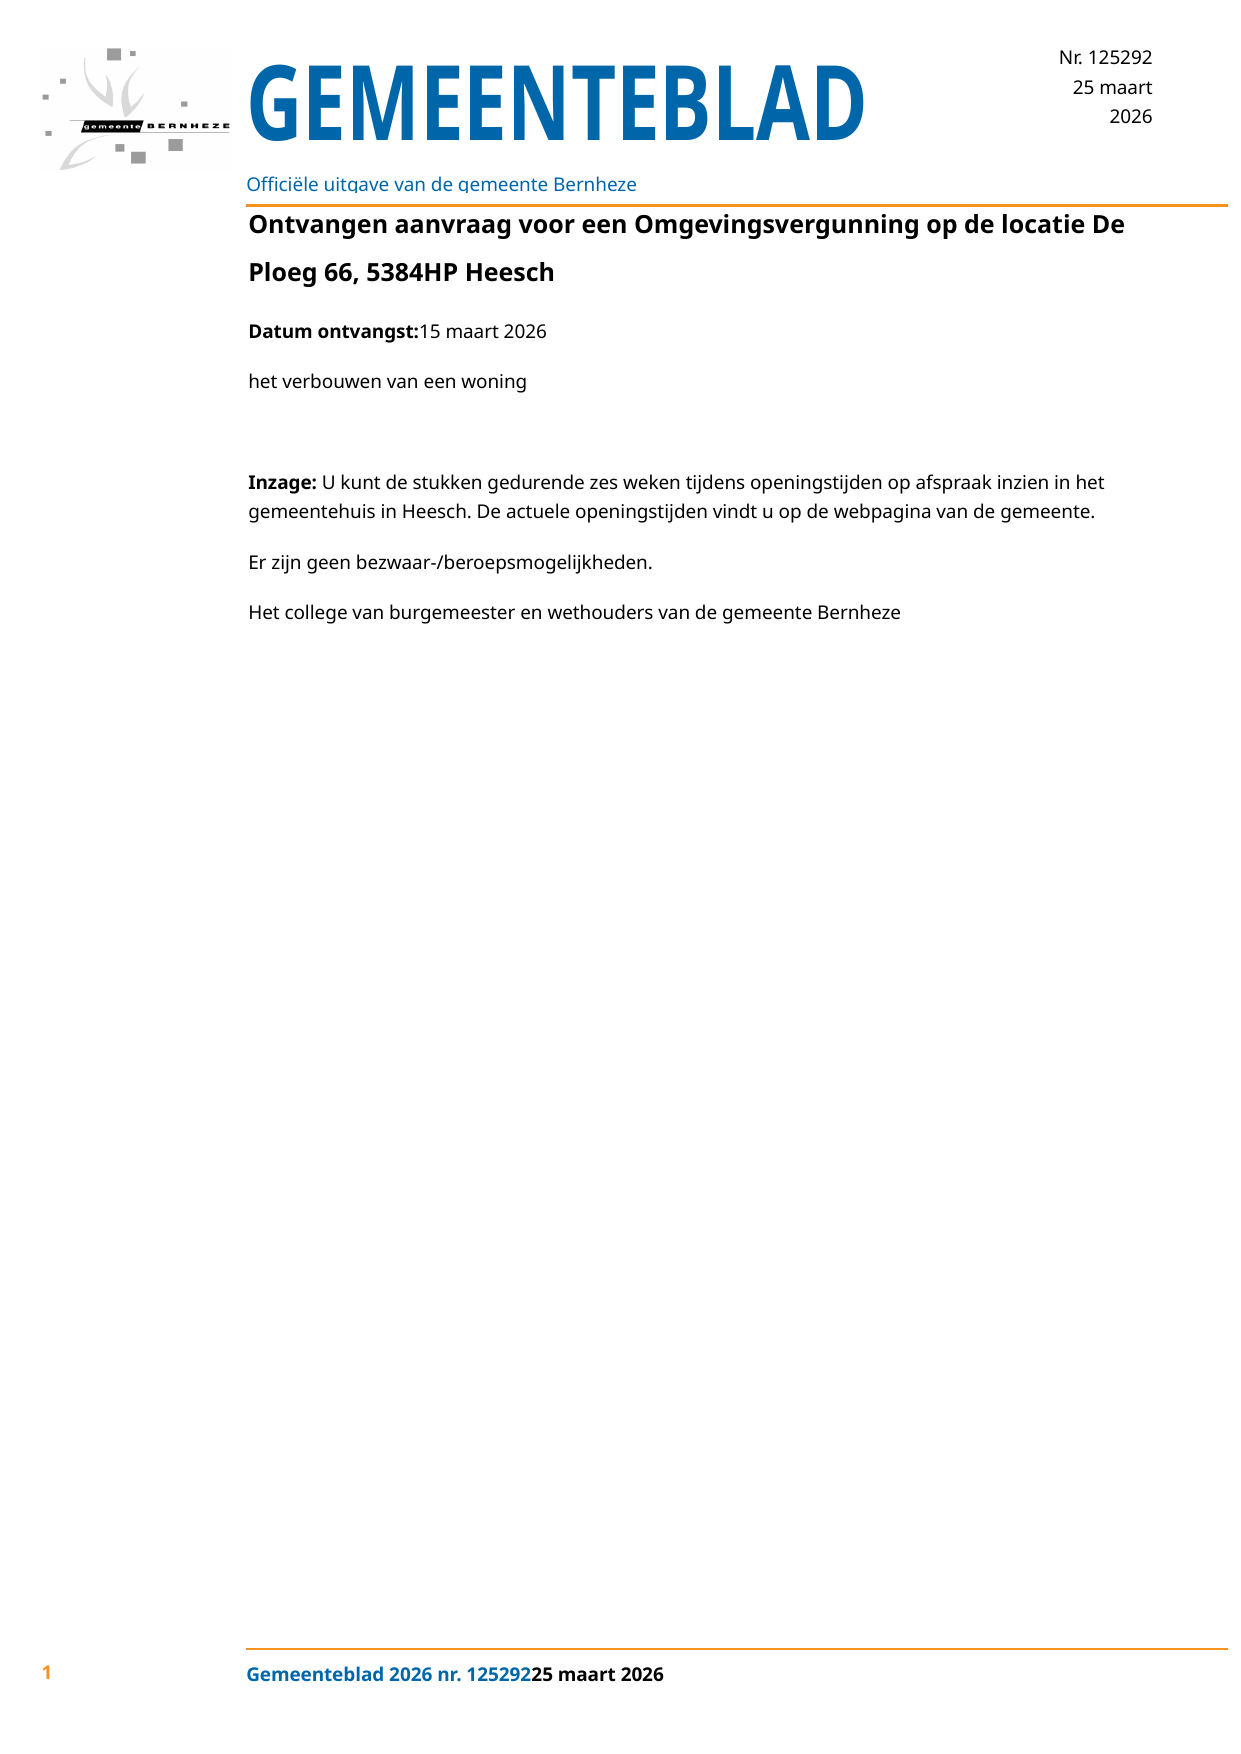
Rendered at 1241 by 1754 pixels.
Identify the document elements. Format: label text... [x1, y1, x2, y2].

text het verbouwen van een woning [248, 368, 1152, 394]
text Datum ontvangst:15 maart 2026 [248, 318, 1152, 344]
text Er zijn geen bezwaar-/beroepsmogelijkheden. [248, 549, 1152, 575]
picture [41, 47, 231, 172]
text Het college van burgemeester en wethouders van de gemeente Bernheze [248, 599, 1152, 625]
text Inzage: U kunt de stukken gedurende zes weken tijdens openingstijden op afspraak inzien in het gemeentehuis in Heesch. De actuele openingstijden vindt u op de webpagina van de gemeente. [248, 469, 1152, 524]
text Ontvangen aanvraag voor een Omgevingsvergunning op de locatie De Ploeg 66, 5384HP Heesch [248, 207, 1152, 288]
